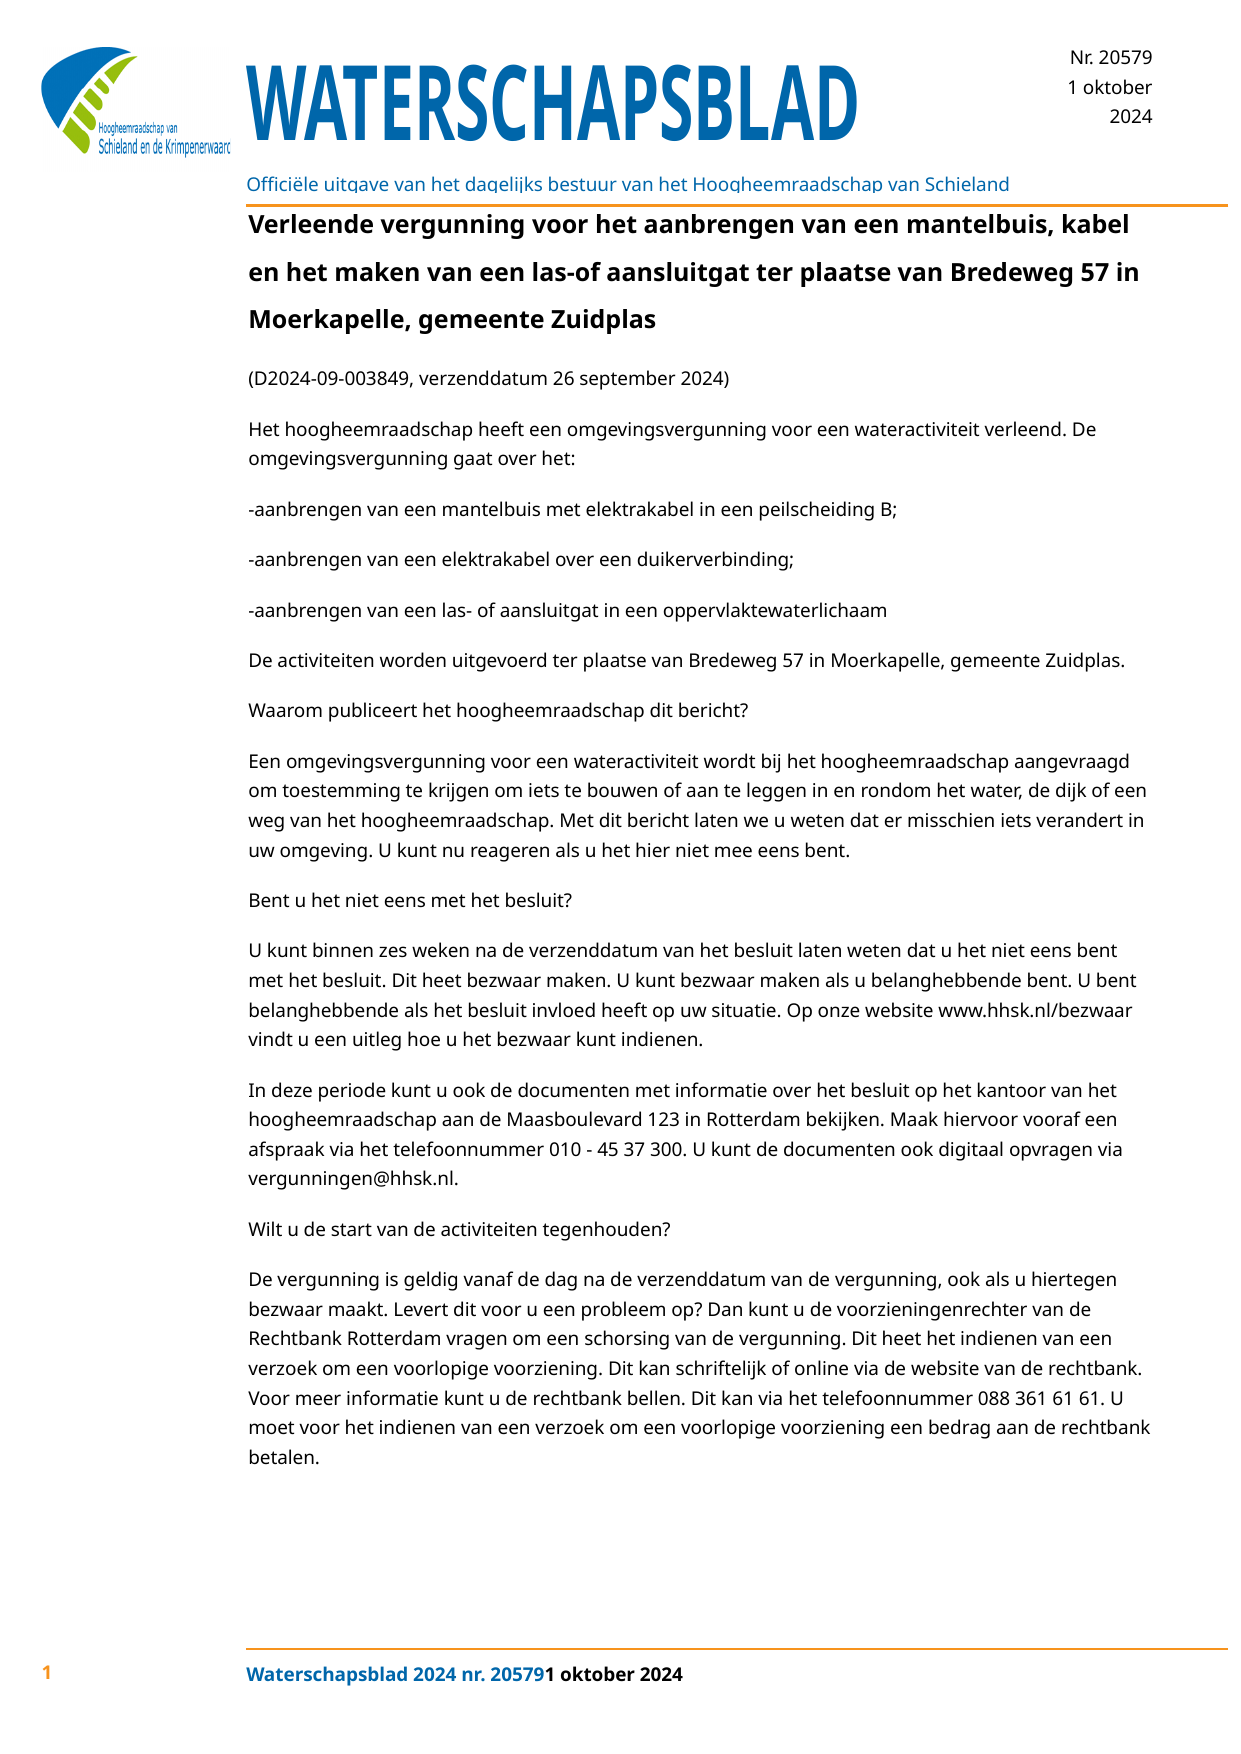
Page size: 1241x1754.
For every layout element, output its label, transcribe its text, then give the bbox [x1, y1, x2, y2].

text De activiteiten worden uitgevoerd ter plaatse van Bredeweg 57 in Moerkapelle, gemeente Zuidplas. [248, 647, 1152, 673]
text U kunt binnen zes weken na de verzenddatum van het besluit laten weten dat u het niet eens bent met het besluit. Dit heet bezwaar maken. U kunt bezwaar maken als u belanghebbende bent. U bent belanghebbende als het besluit invloed heeft op uw situatie. Op onze website www.hhsk.nl/bezwaar vindt u een uitleg hoe u het bezwaar kunt indienen. [248, 938, 1152, 1052]
text -aanbrengen van een las- of aansluitgat in een oppervlaktewaterlichaam [248, 597, 1152, 622]
text -aanbrengen van een elektrakabel over een duikerverbinding; [248, 546, 1152, 572]
text Wilt u de start van de activiteiten tegenhouden? [248, 1216, 1152, 1242]
text Een omgevingsvergunning voor een wateractiviteit wordt bij het hoogheemraadschap aangevraagd om toestemming te krijgen om iets te bouwen of aan te leggen in en rondom het water, de dijk of een weg van het hoogheemraadschap. Met dit bericht laten we u weten dat er misschien iets verandert in uw omgeving. U kunt nu reageren als u het hier niet mee eens bent. [248, 748, 1152, 862]
text -aanbrengen van een mantelbuis met elektrakabel in een peilscheiding B; [248, 496, 1152, 522]
text In deze periode kunt u ook de documenten met informatie over het besluit op het kantoor van het hoogheemraadschap aan de Maasboulevard 123 in Rotterdam bekijken. Maak hiervoor vooraf een afspraak via het telefoonnummer 010 - 45 37 300. U kunt de documenten ook digitaal opvragen via vergunningen@hhsk.nl. [248, 1077, 1152, 1191]
text (D2024-09-003849, verzenddatum 26 september 2024) [248, 366, 1152, 391]
picture [41, 47, 231, 172]
text Het hoogheemraadschap heeft een omgevingsvergunning voor een wateractiviteit verleend. De omgevingsvergunning gaat over het: [248, 416, 1152, 471]
text Bent u het niet eens met het besluit? [248, 887, 1152, 913]
text Verleende vergunning voor het aanbrengen van een mantelbuis, kabel en het maken van een las-of aansluitgat ter plaatse van Bredeweg 57 in Moerkapelle, gemeente Zuidplas [248, 207, 1152, 336]
text De vergunning is geldig vanaf de dag na de verzenddatum van de vergunning, ook als u hiertegen bezwaar maakt. Levert dit voor u een probleem op? Dan kunt u de voorzieningenrechter van de Rechtbank Rotterdam vragen om een schorsing van de vergunning. Dit heet het indienen van een verzoek om een voorlopige voorziening. Dit kan schriftelijk of online via de website van de rechtbank. Voor meer informatie kunt u de rechtbank bellen. Dit kan via het telefoonnummer 088 361 61 61. U moet voor het indienen van een verzoek om een voorlopige voorziening een bedrag aan de rechtbank betalen. [248, 1266, 1152, 1469]
text Waarom publiceert het hoogheemraadschap dit bericht? [248, 698, 1152, 723]
